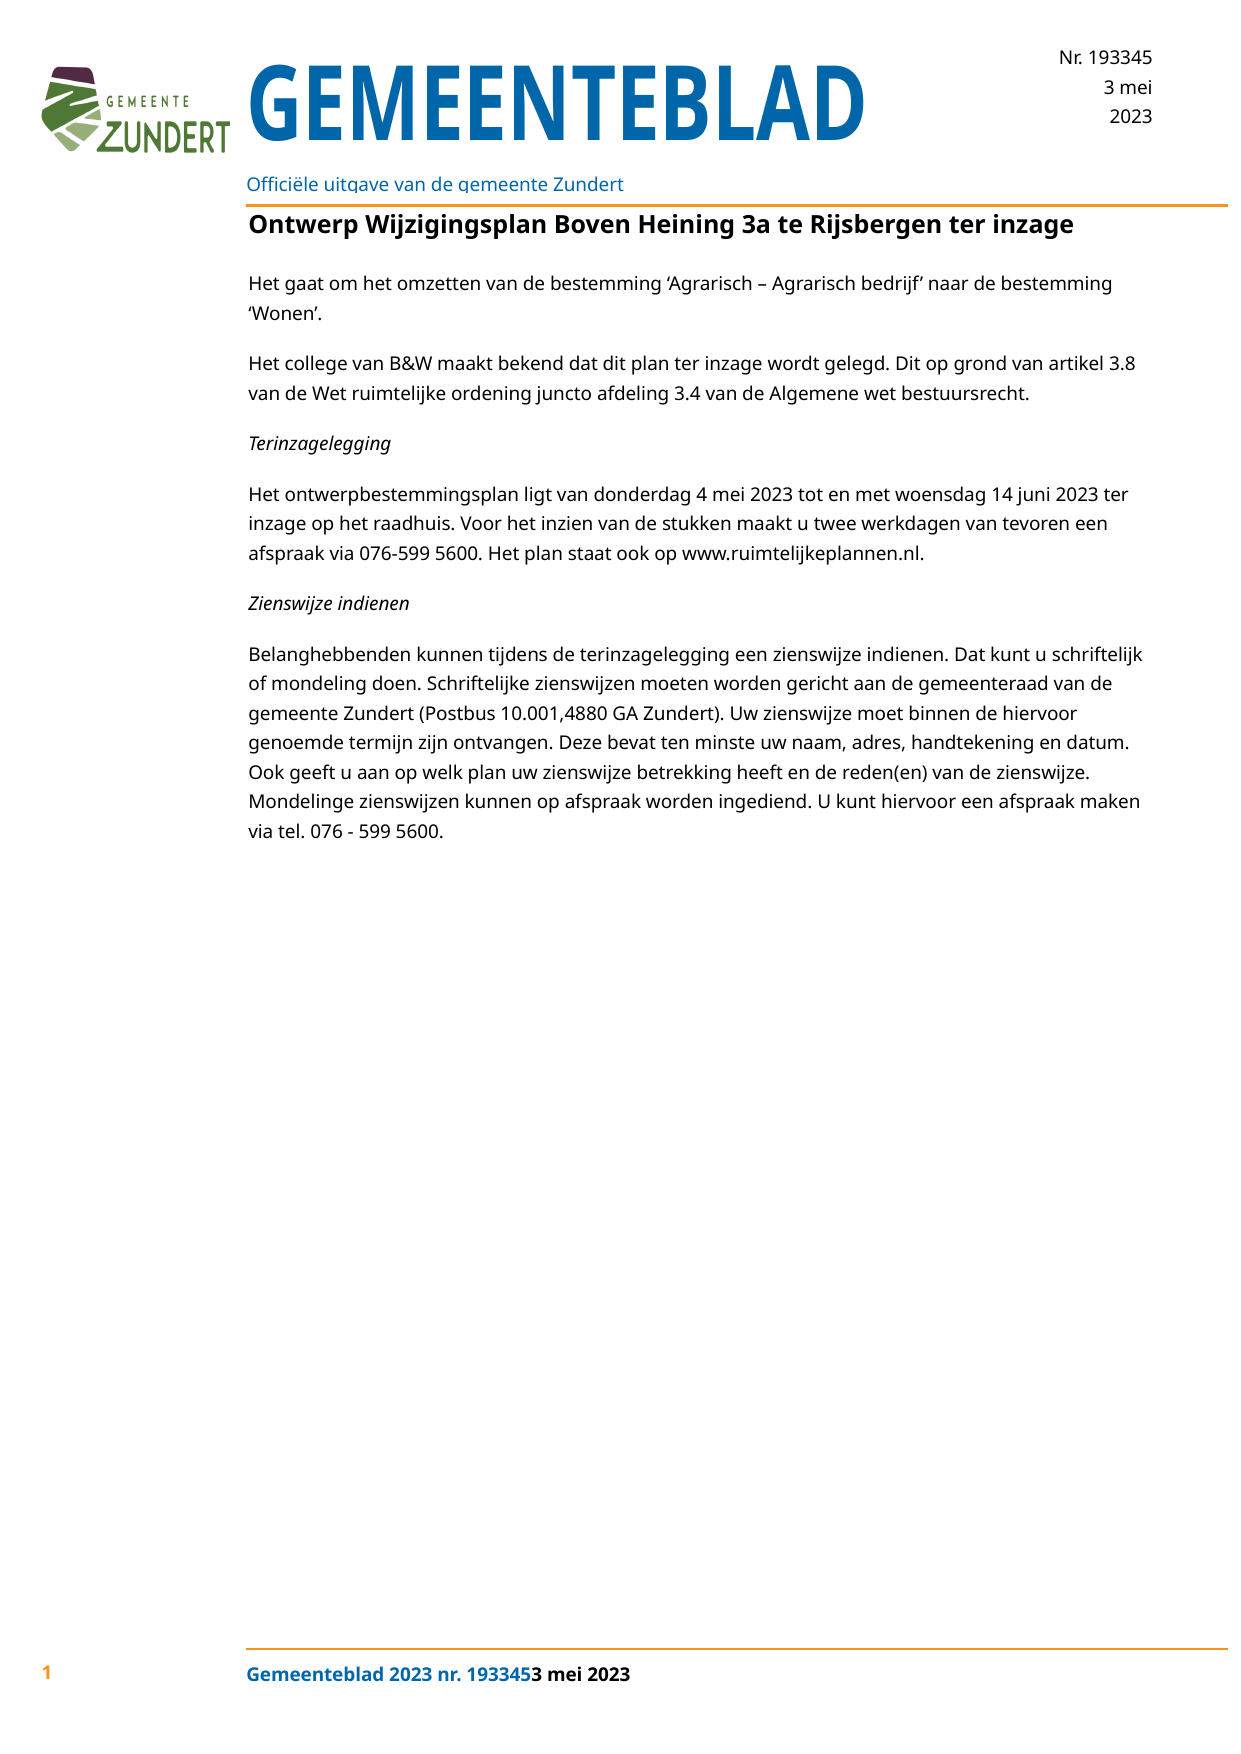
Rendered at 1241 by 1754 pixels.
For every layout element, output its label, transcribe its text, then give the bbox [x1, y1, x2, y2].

text Het gaat om het omzetten van de bestemming ‘Agrarisch – Agrarisch bedrijf’ naar de bestemming ‘Wonen’. [248, 270, 1152, 326]
text Terinzagelegging [248, 430, 1152, 456]
text Zienswijze indienen [248, 590, 1152, 616]
text Belanghebbenden kunnen tijdens de terinzagelegging een zienswijze indienen. Dat kunt u schriftelijk of mondeling doen. Schriftelijke zienswijzen moeten worden gericht aan de gemeenteraad van de gemeente Zundert (Postbus 10.001,4880 GA Zundert). Uw zienswijze moet binnen de hiervoor genoemde termijn zijn ontvangen. Deze bevat ten minste uw naam, adres, handtekening en datum. Ook geeft u aan op welk plan uw zienswijze betrekking heeft en de reden(en) van de zienswijze. Mondelinge zienswijzen kunnen op afspraak worden ingediend. U kunt hiervoor een afspraak maken via tel. 076 - 599 5600. [248, 641, 1152, 844]
text Het college van B&W maakt bekend dat dit plan ter inzage wordt gelegd. Dit op grond van artikel 3.8 van de Wet ruimtelijke ordening juncto afdeling 3.4 van de Algemene wet bestuursrecht. [248, 350, 1152, 406]
picture [41, 47, 231, 172]
text Ontwerp Wijzigingsplan Boven Heining 3a te Rijsbergen ter inzage [248, 207, 1152, 241]
text Het ontwerpbestemmingsplan ligt van donderdag 4 mei 2023 tot en met woensdag 14 juni 2023 ter inzage op het raadhuis. Voor het inzien van de stukken maakt u twee werkdagen van tevoren een afspraak via 076-599 5600. Het plan staat ook op www.ruimtelijkeplannen.nl. [248, 481, 1152, 566]
